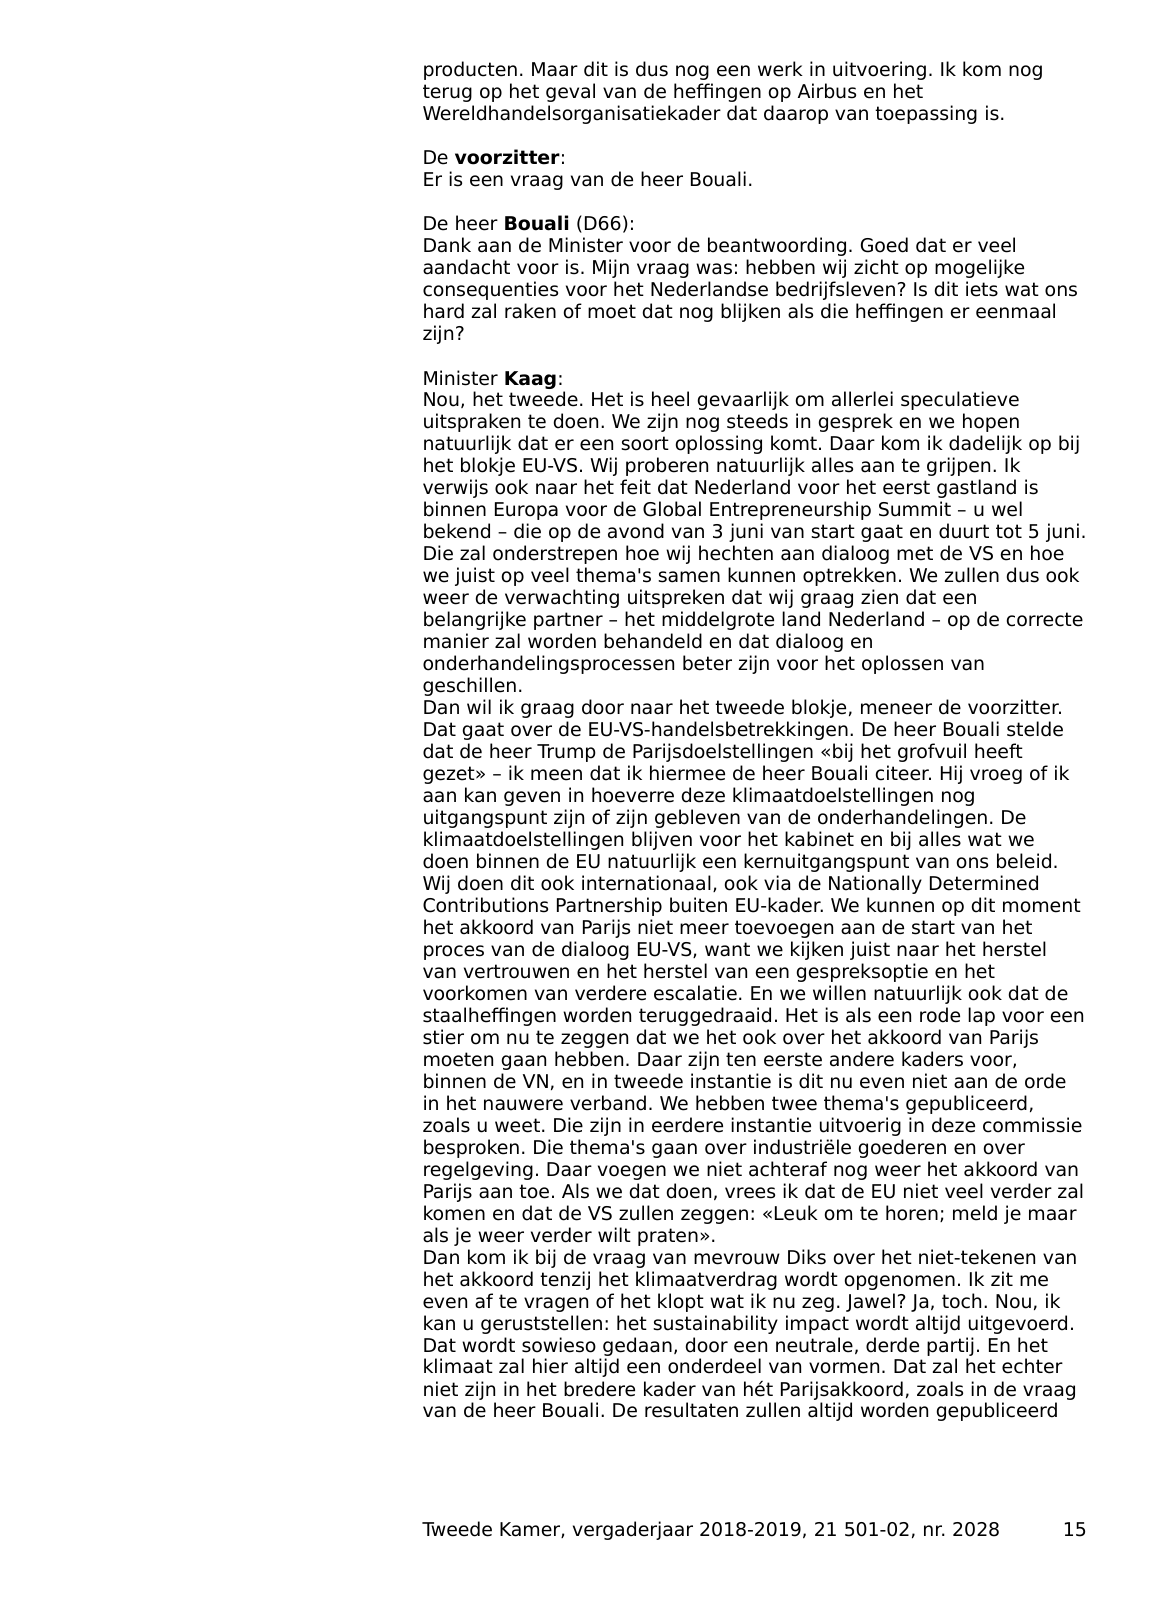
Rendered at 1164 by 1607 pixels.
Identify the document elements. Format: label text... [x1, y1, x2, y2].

text Dan wil ik graag door naar het tweede blokje, meneer de voorzitter. Dat gaat over de EU-VS-handelsbetrekkingen. De heer Bouali stelde dat de heer Trump de Parijsdoelstellingen «bij het grofvuil heeft gezet» – ik meen dat ik hiermee de heer Bouali citeer. Hij vroeg of ik aan kan geven in hoeverre deze klimaatdoelstellingen nog uitgangspunt zijn of zijn gebleven van de onderhandelingen. De klimaatdoelstellingen blijven voor het kabinet en bij alles wat we doen binnen de EU natuurlijk een kernuitgangspunt van ons beleid. Wij doen dit ook internationaal, ook via de Nationally Determined Contributions Partnership buiten EU-kader. We kunnen op dit moment het akkoord van Parijs niet meer toevoegen aan de start van het proces van de dialoog EU-VS, want we kijken juist naar het herstel van vertrouwen en het herstel van een gespreksoptie en het voorkomen van verdere escalatie. En we willen natuurlijk ook dat de staalheffingen worden teruggedraaid. Het is als een rode lap voor een stier om nu te zeggen dat we het ook over het akkoord van Parijs moeten gaan hebben. Daar zijn ten eerste andere kaders voor, binnen de VN, en in tweede instantie is dit nu even niet aan de orde in het nauwere verband. We hebben twee thema's gepubliceerd, zoals u weet. Die zijn in eerdere instantie uitvoerig in deze commissie besproken. Die thema's gaan over industriële goederen en over regelgeving. Daar voegen we niet achteraf nog weer het akkoord van Parijs aan toe. Als we dat doen, vrees ik dat de EU niet veel verder zal komen en dat de VS zullen zeggen: «Leuk om te horen; meld je maar als je weer verder wilt praten». [422, 697, 1087, 1247]
text Dank aan de Minister voor de beantwoording. Goed dat er veel aandacht voor is. Mijn vraag was: hebben wij zicht op mogelijke consequenties voor het Nederlandse bedrijfsleven? Is dit iets wat ons hard zal raken of moet dat nog blijken als die heffingen er eenmaal zijn? [422, 235, 1087, 345]
text Nou, het tweede. Het is heel gevaarlijk om allerlei speculatieve uitspraken te doen. We zijn nog steeds in gesprek en we hopen natuurlijk dat er een soort oplossing komt. Daar kom ik dadelijk op bij het blokje EU-VS. Wij proberen natuurlijk alles aan te grijpen. Ik verwijs ook naar het feit dat Nederland voor het eerst gastland is binnen Europa voor de Global Entrepreneurship Summit – u wel bekend – die op de avond van 3 juni van start gaat en duurt tot 5 juni. Die zal onderstrepen hoe wij hechten aan dialoog met de VS en hoe we juist op veel thema's samen kunnen optrekken. We zullen dus ook weer de verwachting uitspreken dat wij graag zien dat een belangrijke partner – het middelgrote land Nederland – op de correcte manier zal worden behandeld en dat dialoog en onderhandelingsprocessen beter zijn voor het oplossen van geschillen. [422, 389, 1087, 697]
text De heer Bouali (D66): [422, 213, 1087, 235]
text producten. Maar dit is dus nog een werk in uitvoering. Ik kom nog terug op het geval van de heffingen op Airbus en het Wereldhandelsorganisatiekader dat daarop van toepassing is. [422, 59, 1087, 125]
text Er is een vraag van de heer Bouali. [422, 169, 1087, 191]
text De voorzitter: [422, 147, 1087, 169]
text Minister Kaag: [422, 367, 1087, 389]
text Dan kom ik bij de vraag van mevrouw Diks over het niet-tekenen van het akkoord tenzij het klimaatverdrag wordt opgenomen. Ik zit me even af te vragen of het klopt wat ik nu zeg. Jawel? Ja, toch. Nou, ik kan u geruststellen: het sustainability impact wordt altijd uitgevoerd. Dat wordt sowieso gedaan, door een neutrale, derde partij. En het klimaat zal hier altijd een onderdeel van vormen. Dat zal het echter niet zijn in het bredere kader van hét Parijsakkoord, zoals in de vraag van de heer Bouali. De resultaten zullen altijd worden gepubliceerd [422, 1247, 1087, 1422]
